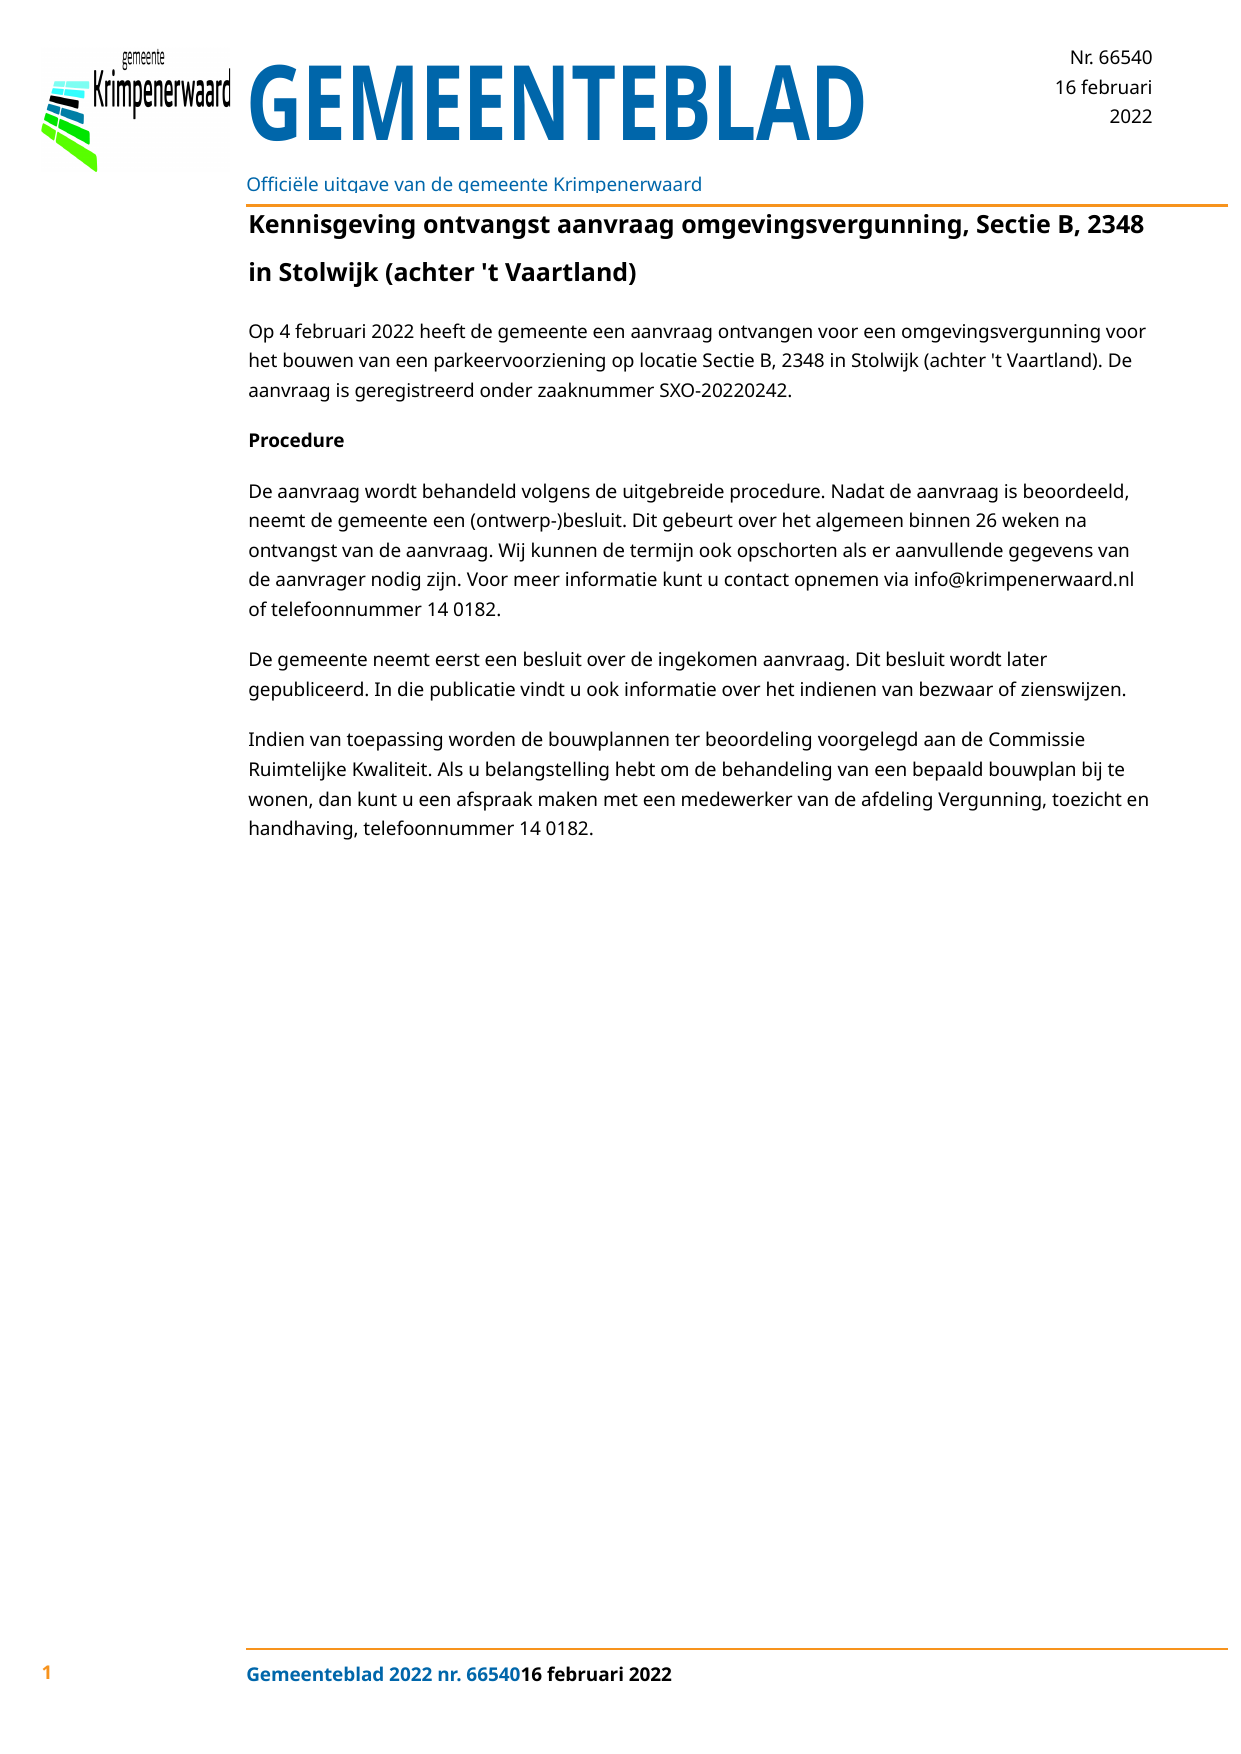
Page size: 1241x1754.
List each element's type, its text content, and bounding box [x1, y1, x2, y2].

text Indien van toepassing worden de bouwplannen ter beoordeling voorgelegd aan de Commissie Ruimtelijke Kwaliteit. Als u belangstelling hebt om de behandeling van een bepaald bouwplan bij te wonen, dan kunt u een afspraak maken met een medewerker van de afdeling Vergunning, toezicht en handhaving, telefoonnummer 14 0182. [248, 727, 1152, 841]
text Procedure [248, 427, 1152, 453]
text Op 4 februari 2022 heeft de gemeente een aanvraag ontvangen voor een omgevingsvergunning voor het bouwen van een parkeervoorziening op locatie Sectie B, 2348 in Stolwijk (achter 't Vaartland). De aanvraag is geregistreerd onder zaaknummer SXO-20220242. [248, 318, 1152, 403]
text De aanvraag wordt behandeld volgens de uitgebreide procedure. Nadat de aanvraag is beoordeeld, neemt de gemeente een (ontwerp-)besluit. Dit gebeurt over het algemeen binnen 26 weken na ontvangst van de aanvraag. Wij kunnen de termijn ook opschorten als er aanvullende gegevens van de aanvrager nodig zijn. Voor meer informatie kunt u contact opnemen via info@krimpenerwaard.nl of telefoonnummer 14 0182. [248, 478, 1152, 622]
text Kennisgeving ontvangst aanvraag omgevingsvergunning, Sectie B, 2348 in Stolwijk (achter 't Vaartland) [248, 207, 1152, 288]
text De gemeente neemt eerst een besluit over de ingekomen aanvraag. Dit besluit wordt later gepubliceerd. In die publicatie vindt u ook informatie over het indienen van bezwaar of zienswijzen. [248, 647, 1152, 702]
picture [41, 47, 231, 172]
